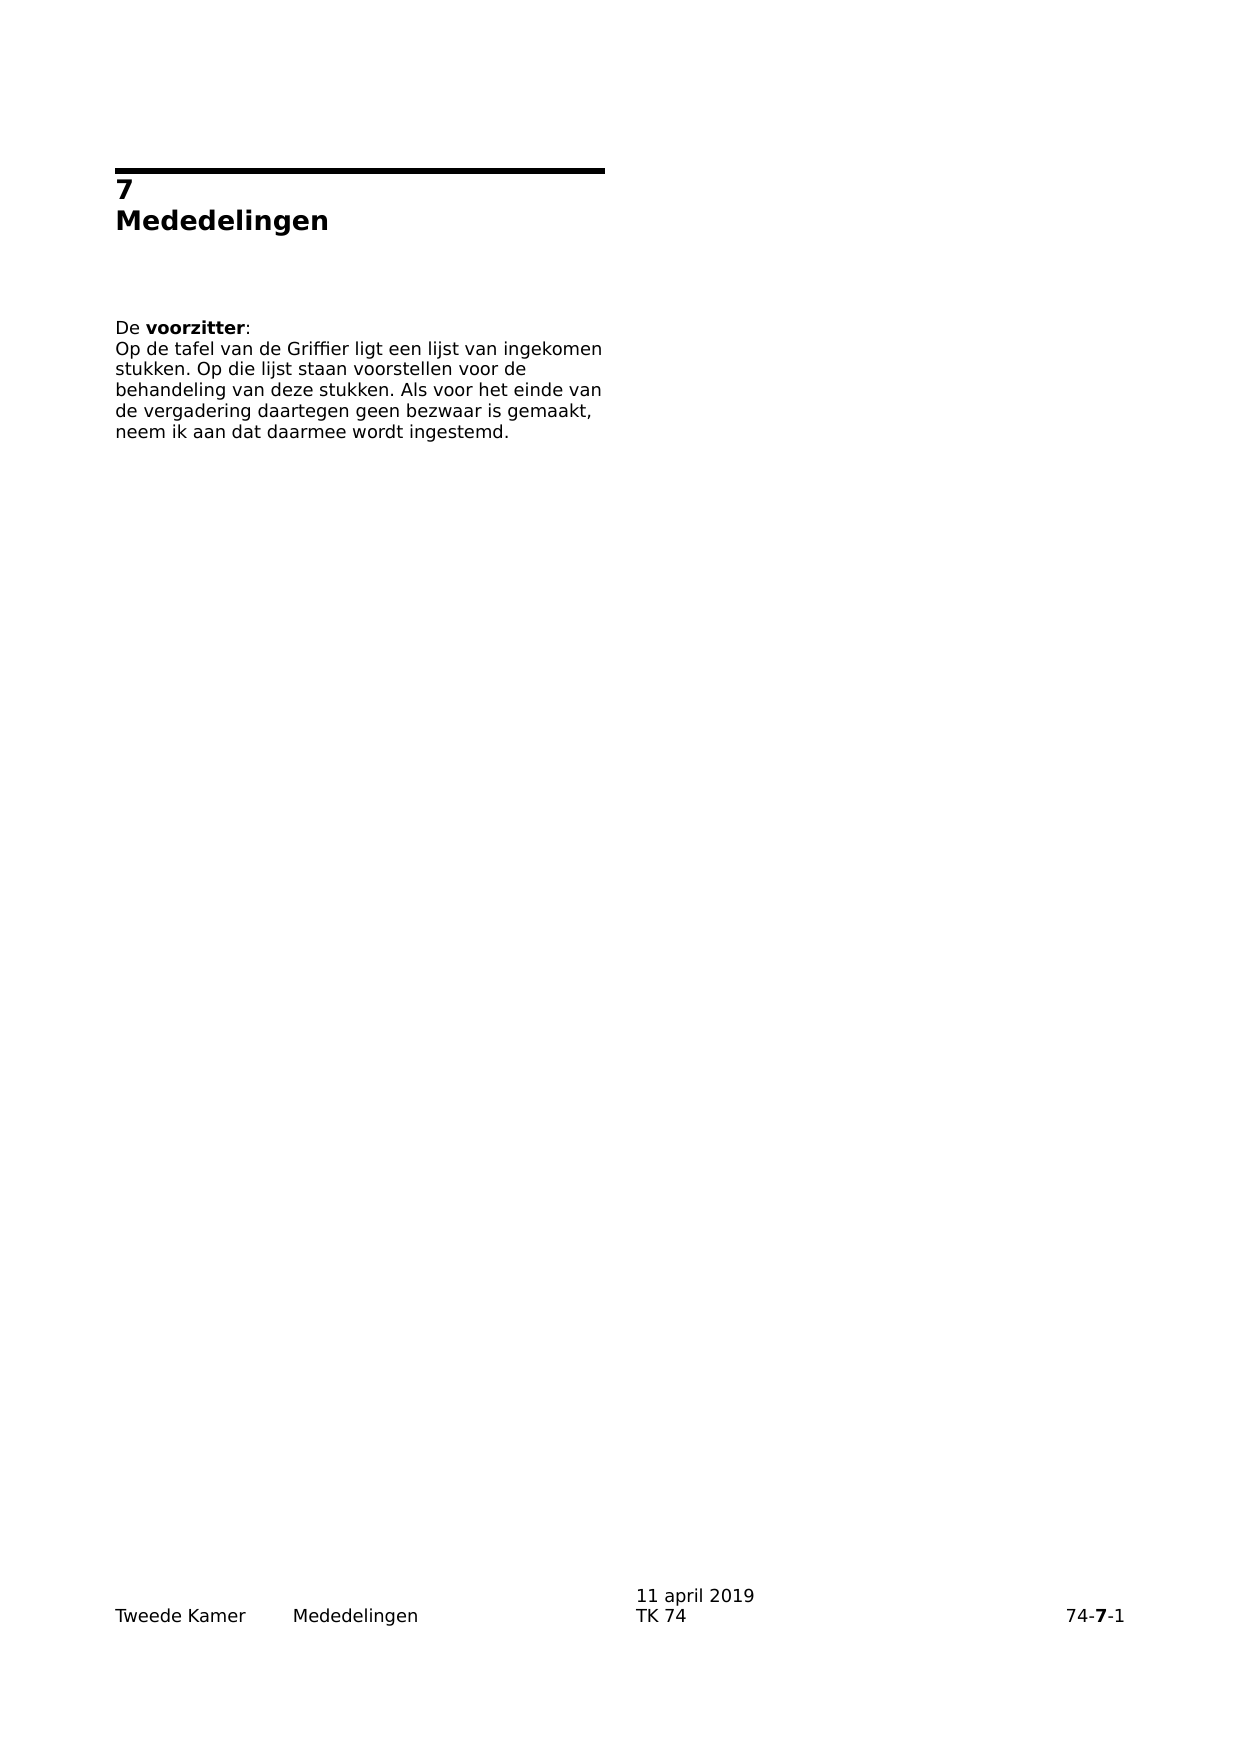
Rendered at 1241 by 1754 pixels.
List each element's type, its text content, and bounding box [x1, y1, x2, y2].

text Op de tafel van de Griffier ligt een lijst van ingekomen stukken. Op die lijst staan voorstellen voor de behandeling van deze stukken. Als voor het einde van de vergadering daartegen geen bezwaar is gemaakt, neem ik aan dat daarmee wordt ingestemd. [115, 338, 605, 442]
title 7 Mededelingen [115, 174, 605, 237]
text De voorzitter: [115, 318, 605, 338]
